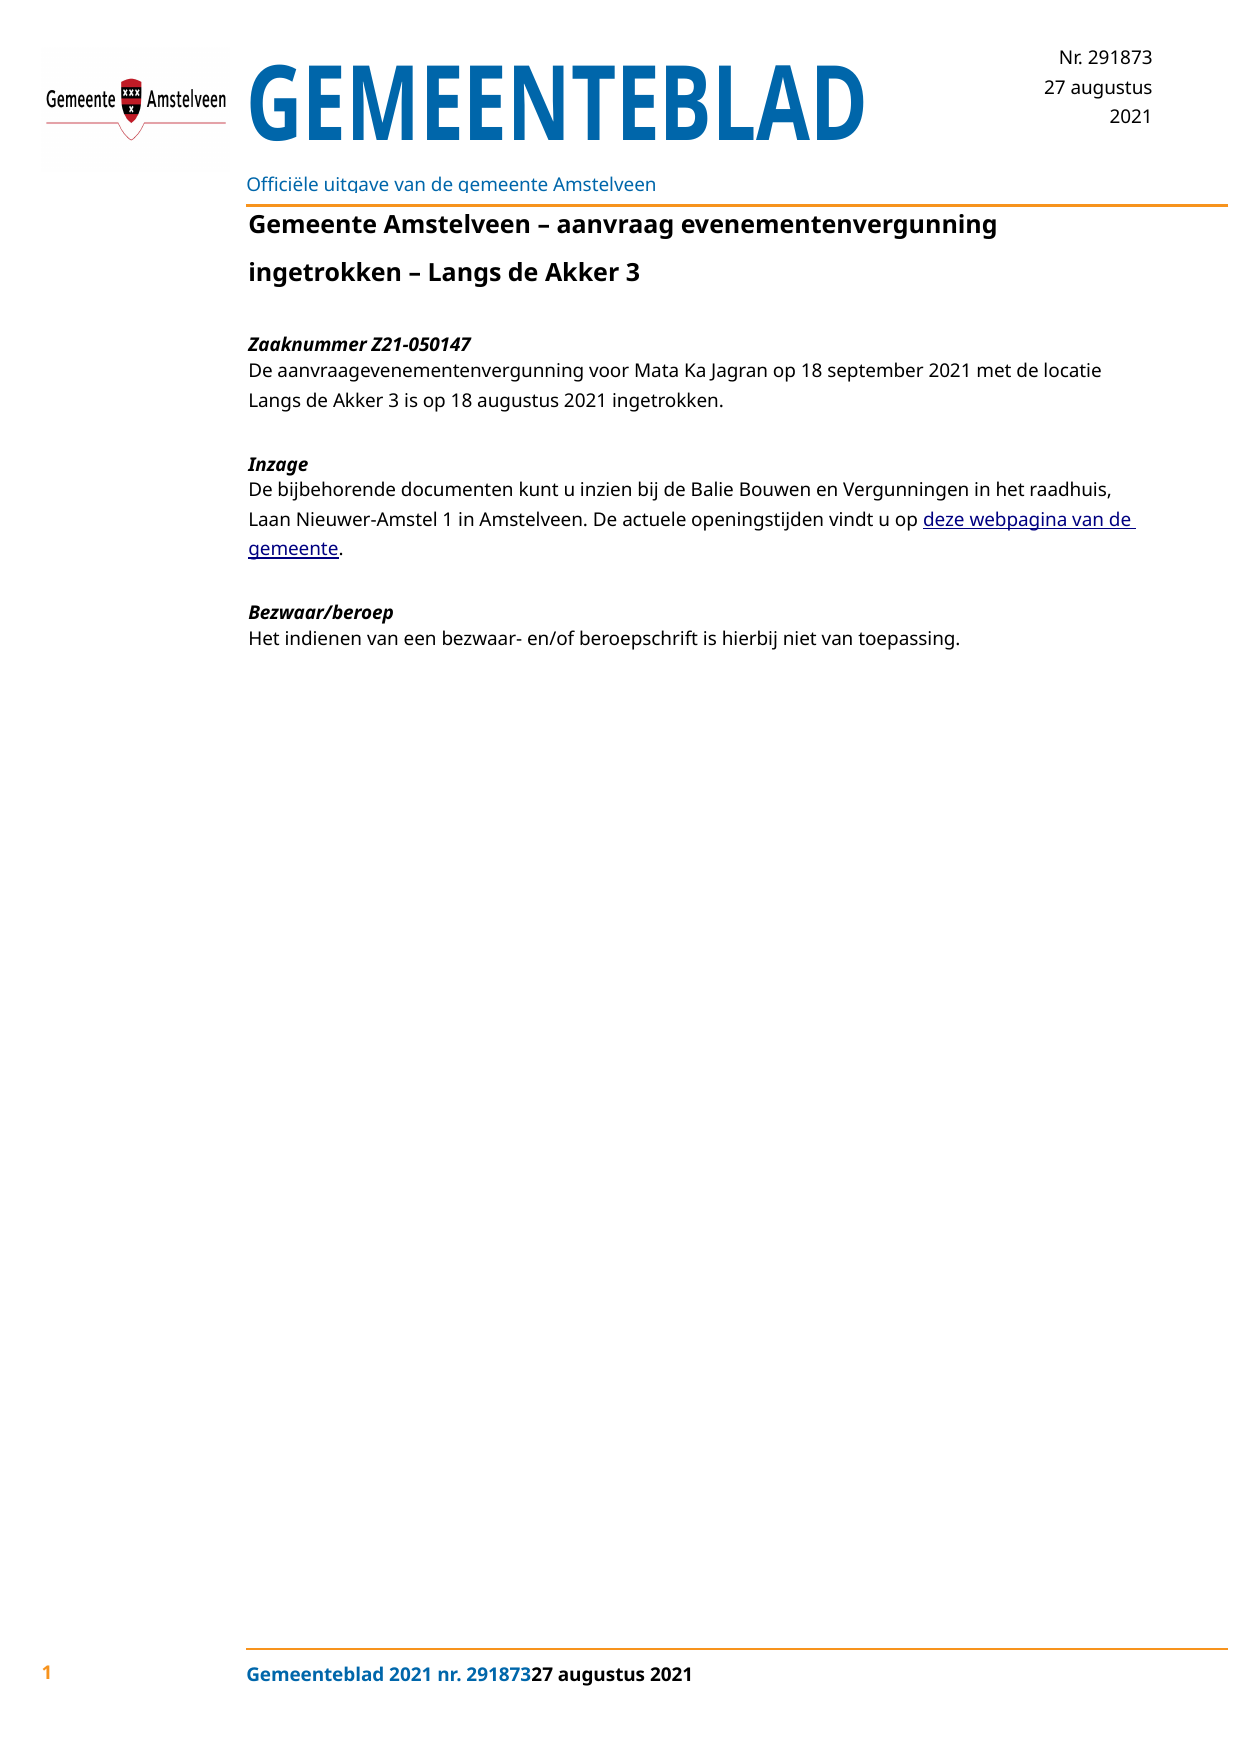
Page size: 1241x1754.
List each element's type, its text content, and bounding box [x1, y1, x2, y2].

text Bezwaar/beroep [248, 599, 1152, 625]
text De bijbehorende documenten kunt u inzien bij de Balie Bouwen en Vergunningen in het raadhuis, Laan Nieuwer-Amstel 1 in Amstelveen. De actuele openingstijden vindt u op deze webpagina van de gemeente. [248, 476, 1152, 561]
text De aanvraagevenementenvergunning voor Mata Ka Jagran op 18 september 2021 met de locatie Langs de Akker 3 is op 18 augustus 2021 ingetrokken. [248, 357, 1152, 412]
text Zaaknummer Z21-050147 [248, 331, 1152, 357]
text Inzage [248, 451, 1152, 476]
text Gemeente Amstelveen – aanvraag evenementenvergunning ingetrokken – Langs de Akker 3 [248, 207, 1152, 288]
text Het indienen van een bezwaar- en/of beroepschrift is hierbij niet van toepassing. [248, 625, 1152, 651]
picture [41, 47, 231, 172]
